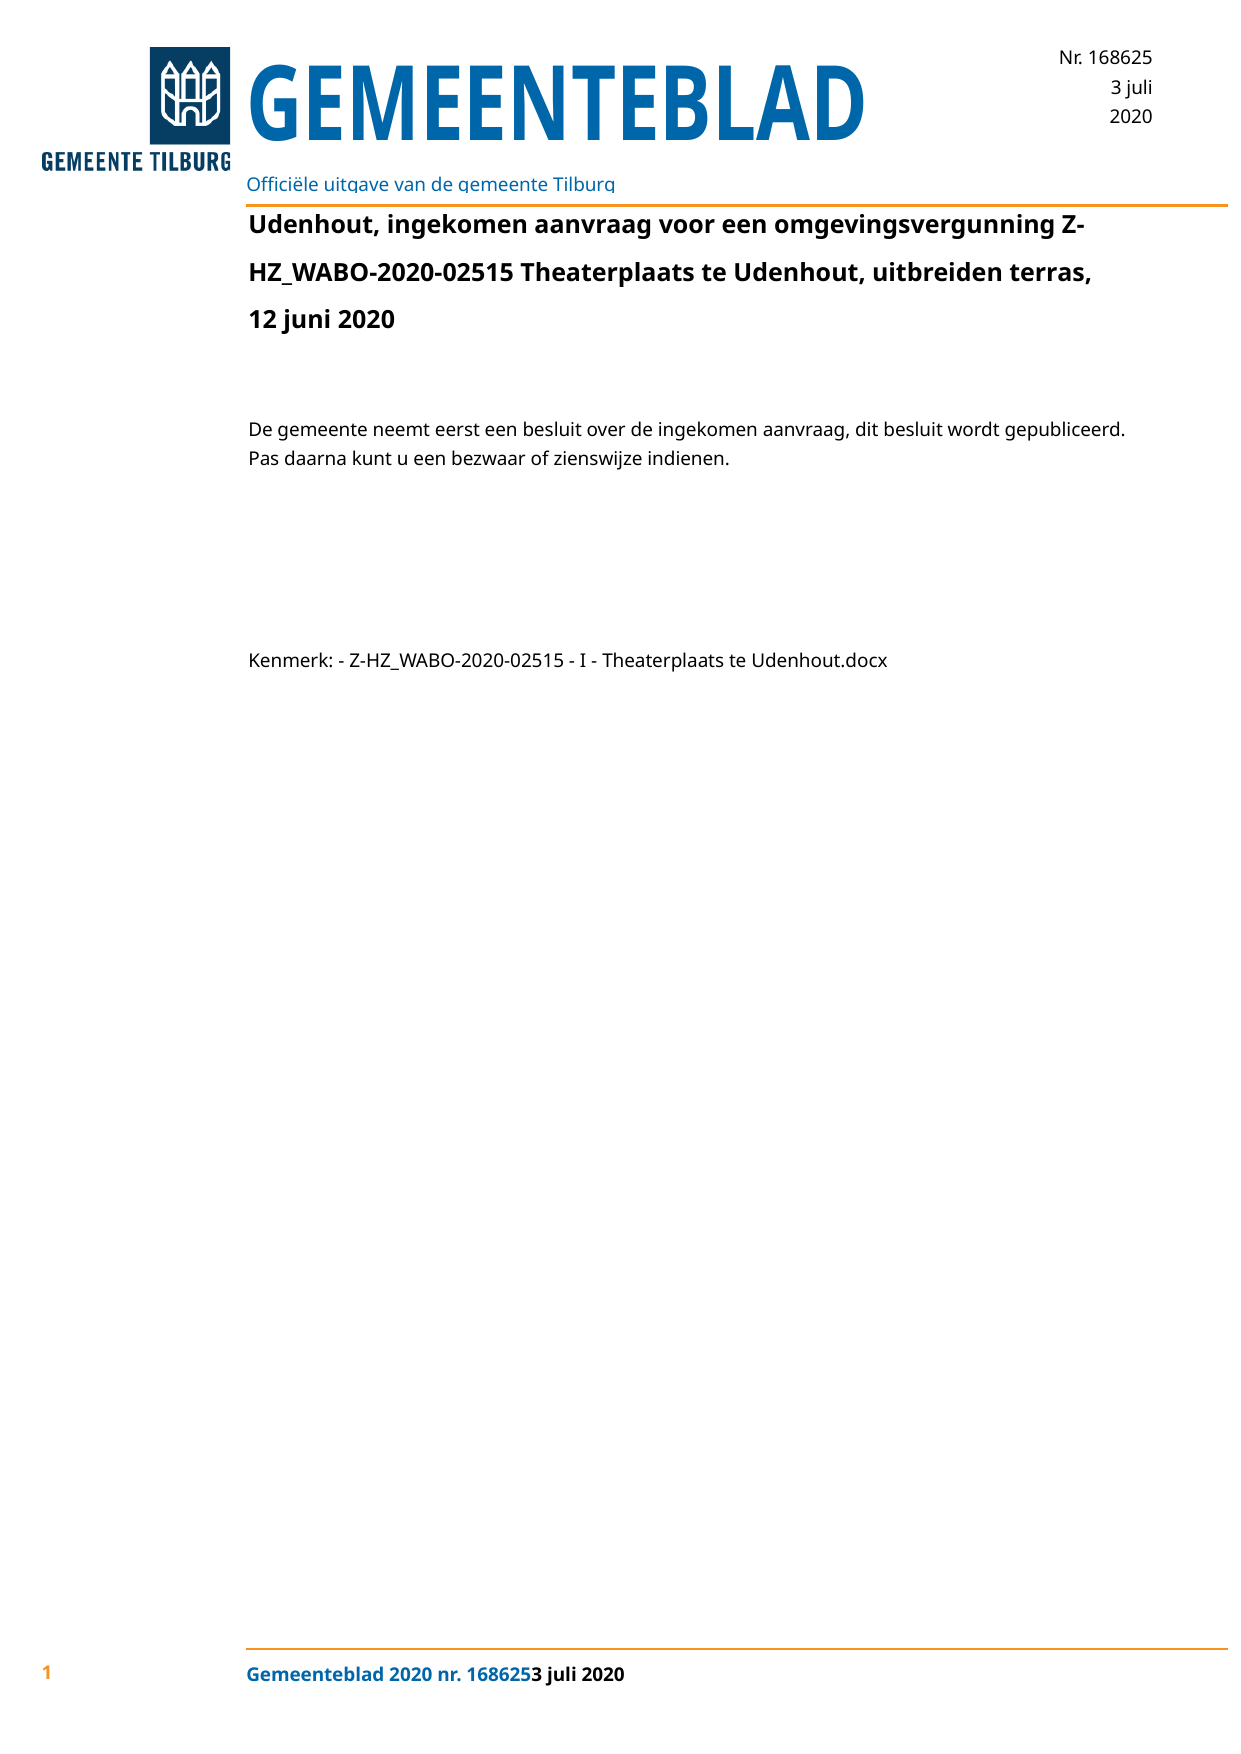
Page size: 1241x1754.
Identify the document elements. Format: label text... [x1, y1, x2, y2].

text Kenmerk: - Z-HZ_WABO-2020-02515 - I - Theaterplaats te Udenhout.docx [248, 647, 1152, 673]
text Udenhout, ingekomen aanvraag voor een omgevingsvergunning Z-HZ_WABO-2020-02515 Theaterplaats te Udenhout, uitbreiden terras, 12 juni 2020 [248, 207, 1152, 336]
text De gemeente neemt eerst een besluit over de ingekomen aanvraag, dit besluit wordt gepubliceerd. Pas daarna kunt u een bezwaar of zienswijze indienen. [248, 416, 1152, 471]
picture [41, 47, 231, 172]
